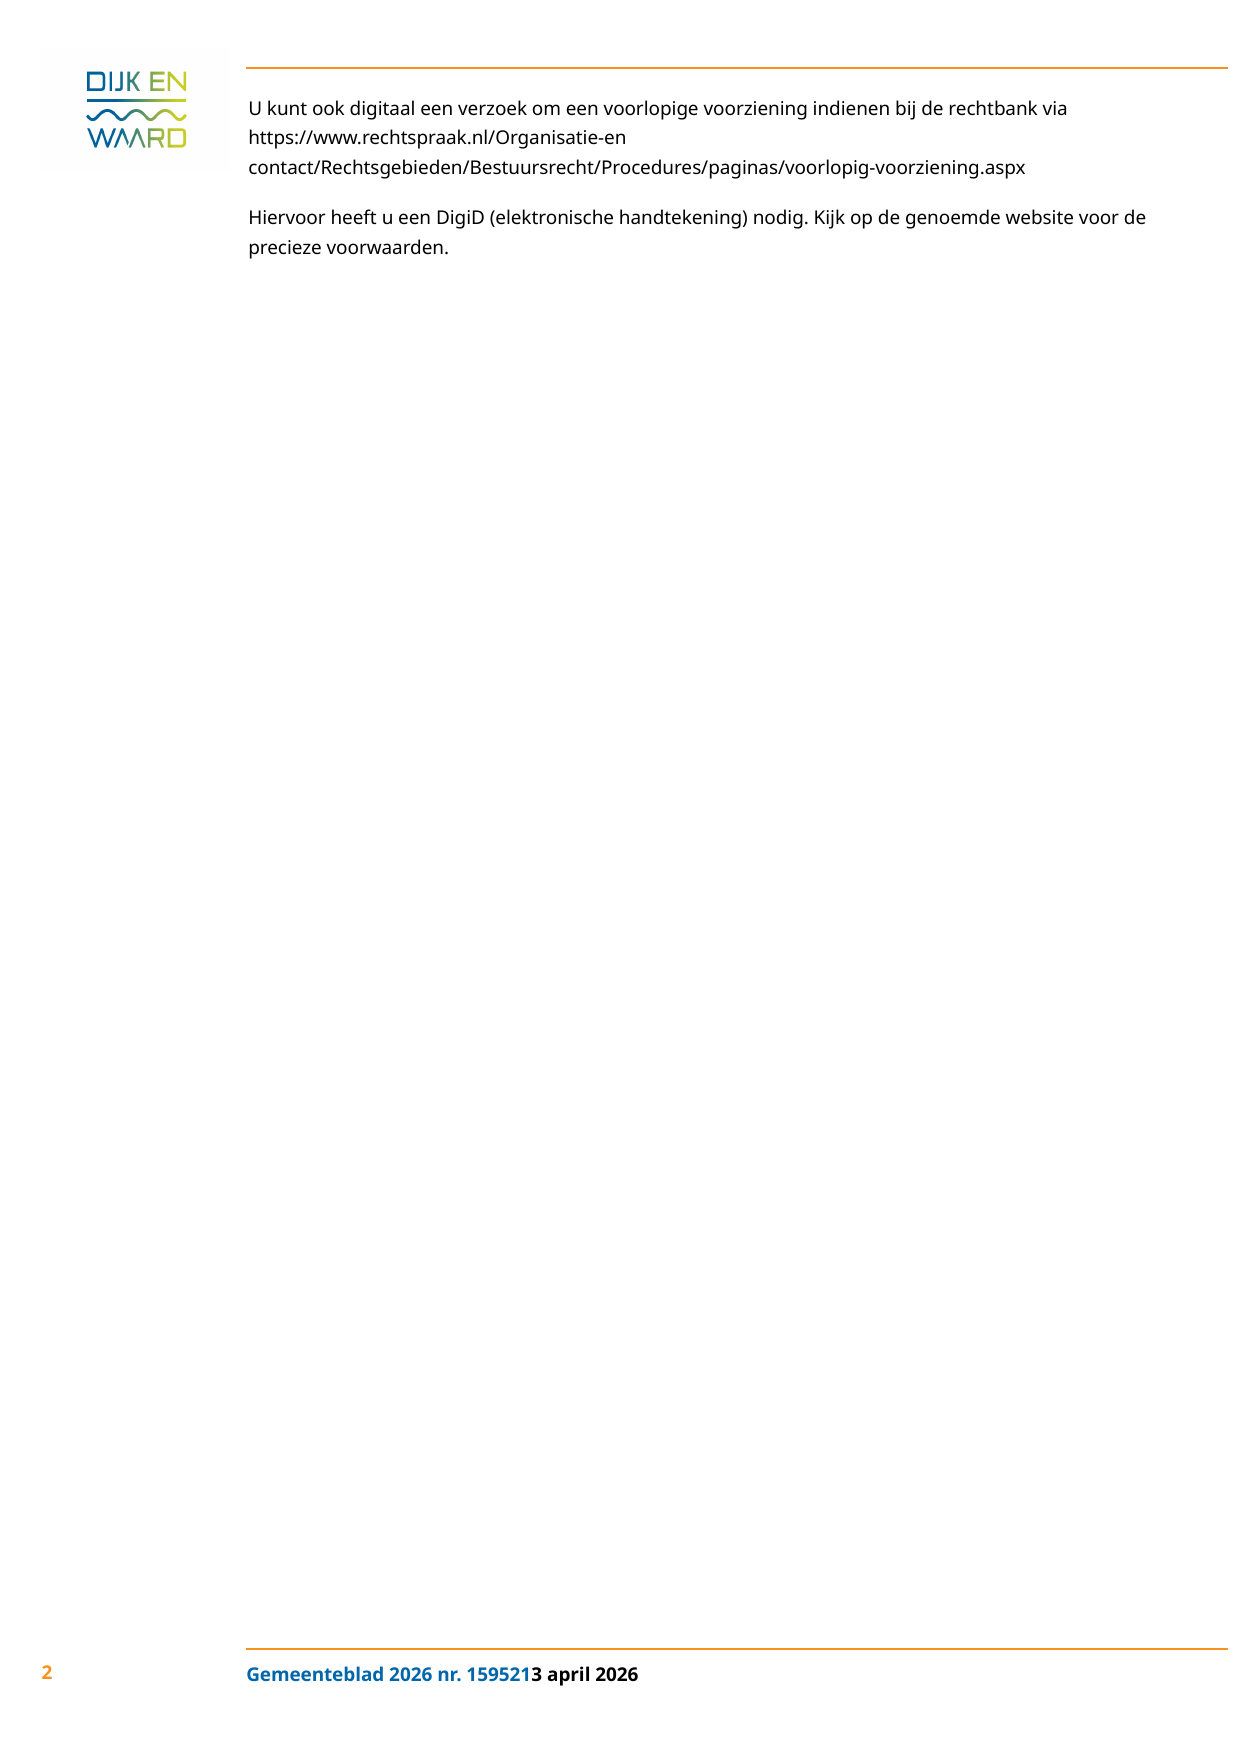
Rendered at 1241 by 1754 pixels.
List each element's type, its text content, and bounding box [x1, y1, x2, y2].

text Hiervoor heeft u een DigiD (elektronische handtekening) nodig. Kijk op de genoemde website voor de precieze voorwaarden. [248, 204, 1152, 260]
picture [41, 47, 231, 172]
text U kunt ook digitaal een verzoek om een voorlopige voorziening indienen bij de rechtbank via https://www.rechtspraak.nl/Organisatie-en contact/Rechtsgebieden/Bestuursrecht/Procedures/paginas/voorlopig-voorziening.aspx [248, 95, 1152, 180]
